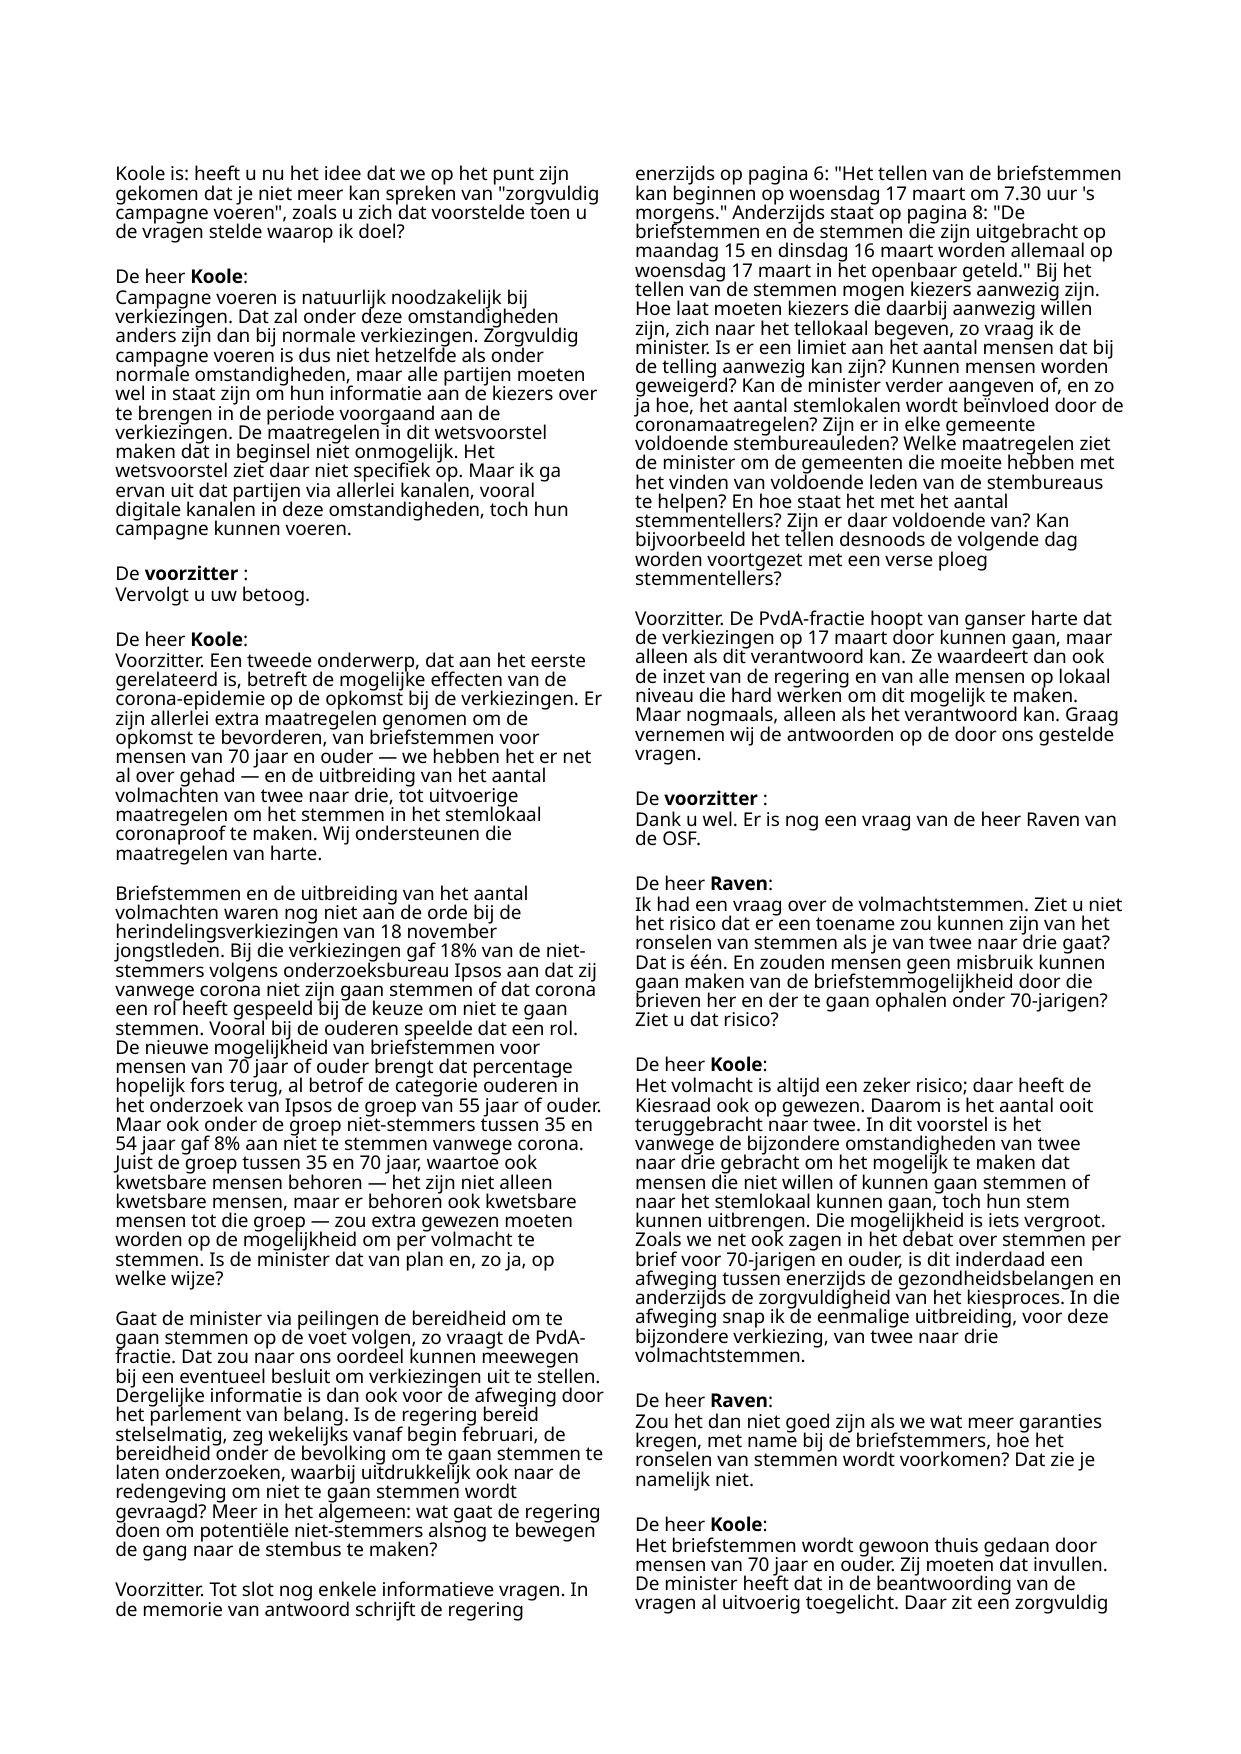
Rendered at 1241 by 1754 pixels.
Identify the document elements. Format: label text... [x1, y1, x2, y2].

text De heer Koole: [635, 1511, 1125, 1537]
text De heer Raven: [635, 1387, 1125, 1413]
text Dank u wel. Er is nog een vraag van de heer Raven van de OSF. [635, 811, 1125, 849]
text De heer Raven: [635, 870, 1125, 896]
text Briefstemmen en de uitbreiding van het aantal volmachten waren nog niet aan de orde bij de herindelingsverkiezingen van 18 november jongstleden. Bij die verkiezingen gaf 18% van de niet-stemmers volgens onderzoeksbureau Ipsos aan dat zij vanwege corona niet zijn gaan stemmen of dat corona een rol heeft gespeeld bij de keuze om niet te gaan stemmen. Vooral bij de ouderen speelde dat een rol. De nieuwe mogelijkheid van briefstemmen voor mensen van 70 jaar of ouder brengt dat percentage hopelijk fors terug, al betrof de categorie ouderen in het onderzoek van Ipsos de groep van 55 jaar of ouder. Maar ook onder de groep niet-stemmers tussen 35 en 54 jaar gaf 8% aan niet te stemmen vanwege corona. Juist de groep tussen 35 en 70 jaar, waartoe ook kwetsbare mensen behoren — het zijn niet alleen kwetsbare mensen, maar er behoren ook kwetsbare mensen tot die groep — zou extra gewezen moeten worden op de mogelijkheid om per volmacht te stemmen. Is de minister dat van plan en, zo ja, op welke wijze? [115, 884, 605, 1289]
text Voorzitter. Een tweede onderwerp, dat aan het eerste gerelateerd is, betreft de mogelijke effecten van de corona-epidemie op de opkomst bij de verkiezingen. Er zijn allerlei extra maatregelen genomen om de opkomst te bevorderen, van briefstemmen voor mensen van 70 jaar en ouder — we hebben het er net al over gehad — en de uitbreiding van het aantal volmachten van twee naar drie, tot uitvoerige maatregelen om het stemmen in het stemlokaal coronaproof te maken. Wij ondersteunen die maatregelen van harte. [115, 652, 605, 864]
text enerzijds op pagina 6: "Het tellen van de briefstemmen kan beginnen op woensdag 17 maart om 7.30 uur 's morgens." Anderzijds staat op pagina 8: "De briefstemmen en de stemmen die zijn uitgebracht op maandag 15 en dinsdag 16 maart worden allemaal op woensdag 17 maart in het openbaar geteld." Bij het tellen van de stemmen mogen kiezers aanwezig zijn. Hoe laat moeten kiezers die daarbij aanwezig willen zijn, zich naar het tellokaal begeven, zo vraag ik de minister. Is er een limiet aan het aantal mensen dat bij de telling aanwezig kan zijn? Kunnen mensen worden geweigerd? Kan de minister verder aangeven of, en zo ja hoe, het aantal stemlokalen wordt beïnvloed door de coronamaatregelen? Zijn er in elke gemeente voldoende stembureauleden? Welke maatregelen ziet de minister om de gemeenten die moeite hebben met het vinden van voldoende leden van de stembureaus te helpen? En hoe staat het met het aantal stemmentellers? Zijn er daar voldoende van? Kan bijvoorbeeld het tellen desnoods de volgende dag worden voortgezet met een verse ploeg stemmentellers? [635, 165, 1125, 589]
text Het briefstemmen wordt gewoon thuis gedaan door mensen van 70 jaar en ouder. Zij moeten dat invullen. De minister heeft dat in de beantwoording van de vragen al uitvoerig toegelicht. Daar zit een zorgvuldig [635, 1537, 1125, 1614]
text Voorzitter. De PvdA-fractie hoopt van ganser harte dat de verkiezingen op 17 maart door kunnen gaan, maar alleen als dit verantwoord kan. Ze waardeert dan ook de inzet van de regering en van alle mensen op lokaal niveau die hard werken om dit mogelijk te maken. Maar nogmaals, alleen als het verantwoord kan. Graag vernemen wij de antwoorden op de door ons gestelde vragen. [635, 610, 1125, 764]
text De heer Koole: [115, 626, 605, 652]
text Voorzitter. Tot slot nog enkele informatieve vragen. In de memorie van antwoord schrijft de regering [115, 1581, 605, 1620]
text De heer Koole: [115, 263, 605, 289]
text Campagne voeren is natuurlijk noodzakelijk bij verkiezingen. Dat zal onder deze omstandigheden anders zijn dan bij normale verkiezingen. Zorgvuldig campagne voeren is dus niet hetzelfde als onder normale omstandigheden, maar alle partijen moeten wel in staat zijn om hun informatie aan de kiezers over te brengen in de periode voorgaand aan de verkiezingen. De maatregelen in dit wetsvoorstel maken dat in beginsel niet onmogelijk. Het wetsvoorstel ziet daar niet specifiek op. Maar ik ga ervan uit dat partijen via allerlei kanalen, vooral digitale kanalen in deze omstandigheden, toch hun campagne kunnen voeren. [115, 289, 605, 539]
text De heer Koole: [635, 1052, 1125, 1077]
text De voorzitter : [635, 785, 1125, 811]
text Vervolgt u uw betoog. [115, 586, 605, 605]
text Koole is: heeft u nu het idee dat we op het punt zijn gekomen dat je niet meer kan spreken van "zorgvuldig campagne voeren", zoals u zich dat voorstelde toen u de vragen stelde waarop ik doel? [115, 165, 605, 242]
text De voorzitter : [115, 560, 605, 586]
text Zou het dan niet goed zijn als we wat meer garanties kregen, met name bij de briefstemmers, hoe het ronselen van stemmen wordt voorkomen? Dat zie je namelijk niet. [635, 1413, 1125, 1490]
text Het volmacht is altijd een zeker risico; daar heeft de Kiesraad ook op gewezen. Daarom is het aantal ooit teruggebracht naar twee. In dit voorstel is het vanwege de bijzondere omstandigheden van twee naar drie gebracht om het mogelijk te maken dat mensen die niet willen of kunnen gaan stemmen of naar het stemlokaal kunnen gaan, toch hun stem kunnen uitbrengen. Die mogelijkheid is iets vergroot. Zoals we net ook zagen in het debat over stemmen per brief voor 70-jarigen en ouder, is dit inderdaad een afweging tussen enerzijds de gezondheidsbelangen en anderzijds de zorgvuldigheid van het kiesproces. In die afweging snap ik de eenmalige uitbreiding, voor deze bijzondere verkiezing, van twee naar drie volmachtstemmen. [635, 1077, 1125, 1366]
text Gaat de minister via peilingen de bereidheid om te gaan stemmen op de voet volgen, zo vraagt de PvdA-fractie. Dat zou naar ons oordeel kunnen meewegen bij een eventueel besluit om verkiezingen uit te stellen. Dergelijke informatie is dan ook voor de afweging door het parlement van belang. Is de regering bereid stelselmatig, zeg wekelijks vanaf begin februari, de bereidheid onder de bevolking om te gaan stemmen te laten onderzoeken, waarbij uitdrukkelijk ook naar de redengeving om niet te gaan stemmen wordt gevraagd? Meer in het algemeen: wat gaat de regering doen om potentiële niet-stemmers alsnog te bewegen de gang naar de stembus te maken? [115, 1310, 605, 1561]
text Ik had een vraag over de volmachtstemmen. Ziet u niet het risico dat er een toename zou kunnen zijn van het ronselen van stemmen als je van twee naar drie gaat? Dat is één. En zouden mensen geen misbruik kunnen gaan maken van de briefstemmogelijkheid door die brieven her en der te gaan ophalen onder 70-jarigen? Ziet u dat risico? [635, 896, 1125, 1031]
